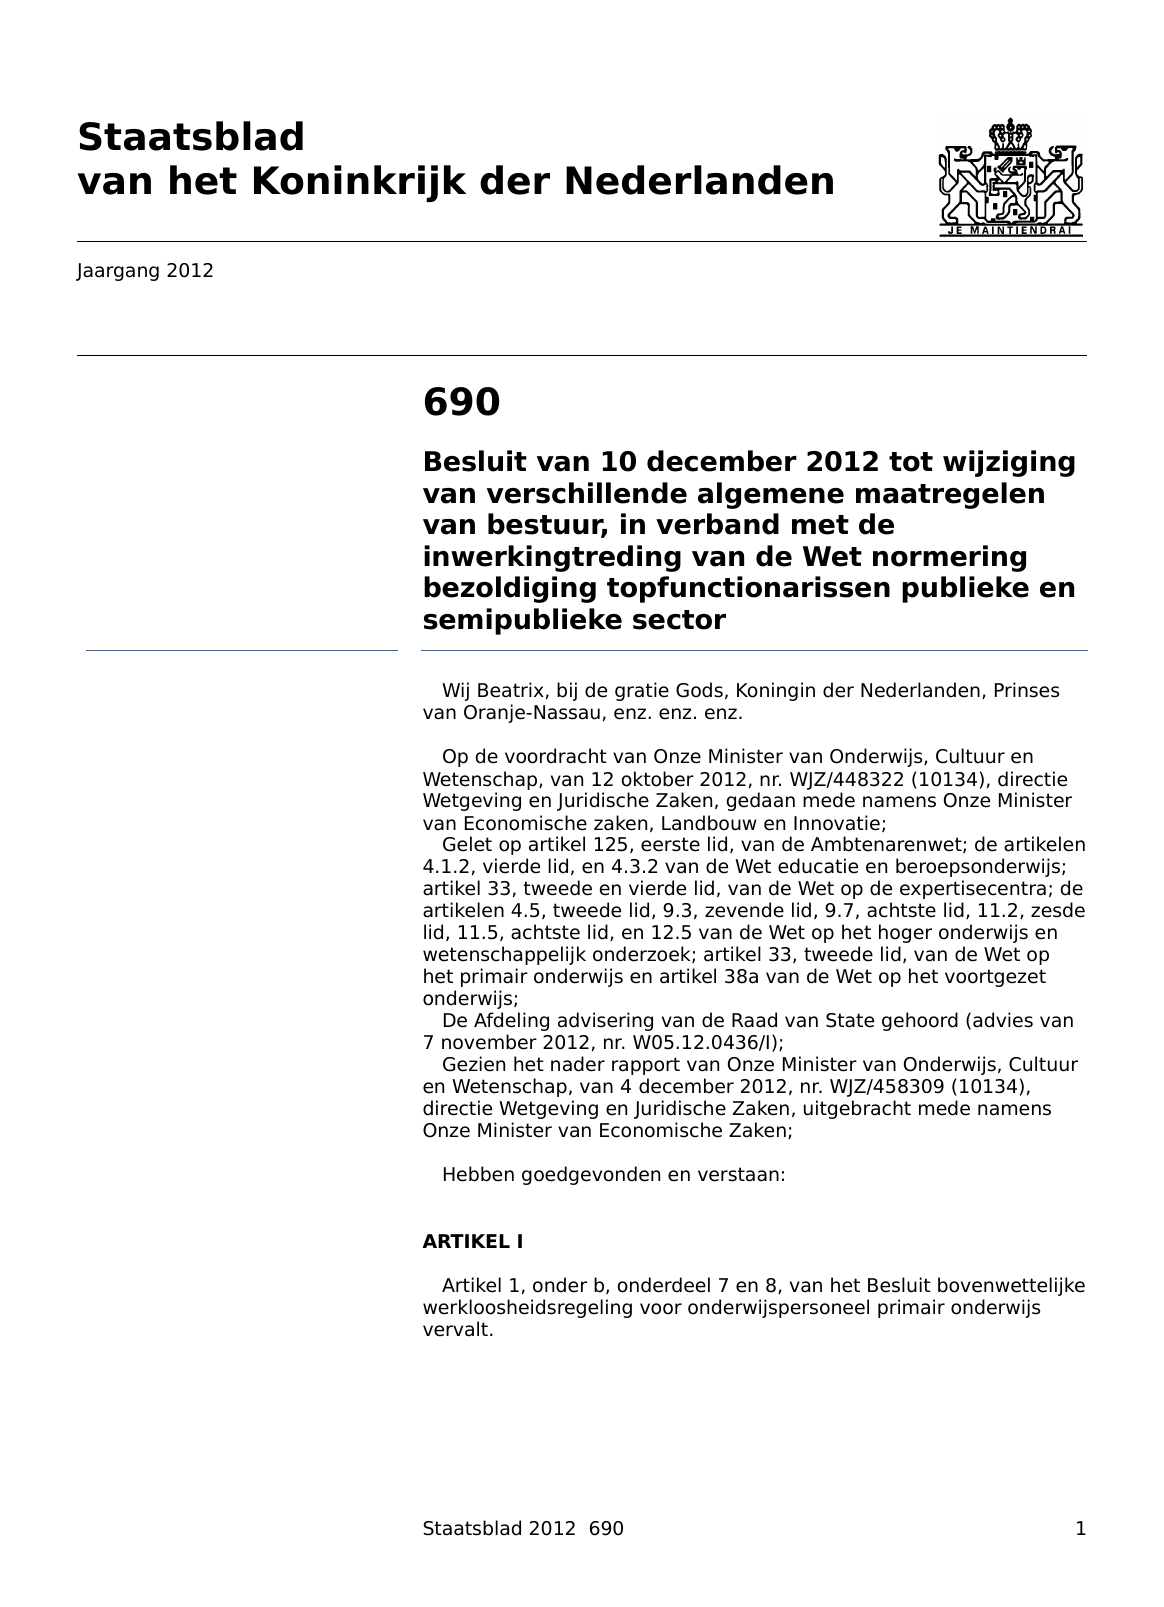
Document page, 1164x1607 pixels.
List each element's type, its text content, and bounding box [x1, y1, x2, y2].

table_cell Jaargang 2012 [77, 242, 1087, 355]
text Gezien het nader rapport van Onze Minister van Onderwijs, Cultuur en Wetenschap, van 4 december 2012, nr. WJZ/458309 (10134), directie Wetgeving en Juridische Zaken, uitgebracht mede namens Onze Minister van Economische Zaken; [422, 1054, 1087, 1142]
subtitle 690 [422, 381, 1087, 424]
text Wij Beatrix, bij de gratie Gods, Koningin der Nederlanden, Prinses van Oranje-Nassau, enz. enz. enz. [422, 680, 1087, 724]
text Gelet op artikel 125, eerste lid, van de Ambtenarenwet; de artikelen 4.1.2, vierde lid, en 4.3.2 van de Wet educatie en beroepsonderwijs; artikel 33, tweede en vierde lid, van de Wet op de expertisecentra; de artikelen 4.5, tweede lid, 9.3, zevende lid, 9.7, achtste lid, 11.2, zesde lid, 11.5, achtste lid, en 12.5 van de Wet op het hoger onderwijs en wetenschappelijk onderzoek; artikel 33, tweede lid, van de Wet op het primair onderwijs en artikel 38a van de Wet op het voortgezet onderwijs; [422, 834, 1087, 1010]
text Artikel 1, onder b, onderdeel 7 en 8, van het Besluit bovenwettelijke werkloosheidsregeling voor onderwijspersoneel primair onderwijs vervalt. [422, 1275, 1087, 1341]
text Op de voordracht van Onze Minister van Onderwijs, Cultuur en Wetenschap, van 12 oktober 2012, nr. WJZ/448322 (10134), directie Wetgeving en Juridische Zaken, gedaan mede namens Onze Minister van Economische zaken, Landbouw en Innovatie; [422, 746, 1087, 834]
table_header Staatsblad van het Koninkrijk der Nederlanden [77, 100, 886, 241]
table_header [886, 100, 1087, 241]
text Besluit van 10 december 2012 tot wijziging van verschillende algemene maatregelen van bestuur, in verband met de inwerkingtreding van de Wet normering bezoldiging topfunctionarissen publieke en semipublieke sector [422, 447, 1087, 636]
subtitle ARTIKEL I [422, 1231, 1087, 1253]
text Hebben goedgevonden en verstaan: [422, 1164, 1087, 1186]
picture [936, 115, 1087, 240]
text De Afdeling advisering van de Raad van State gehoord (advies van 7 november 2012, nr. W05.12.0436/I); [422, 1010, 1087, 1054]
